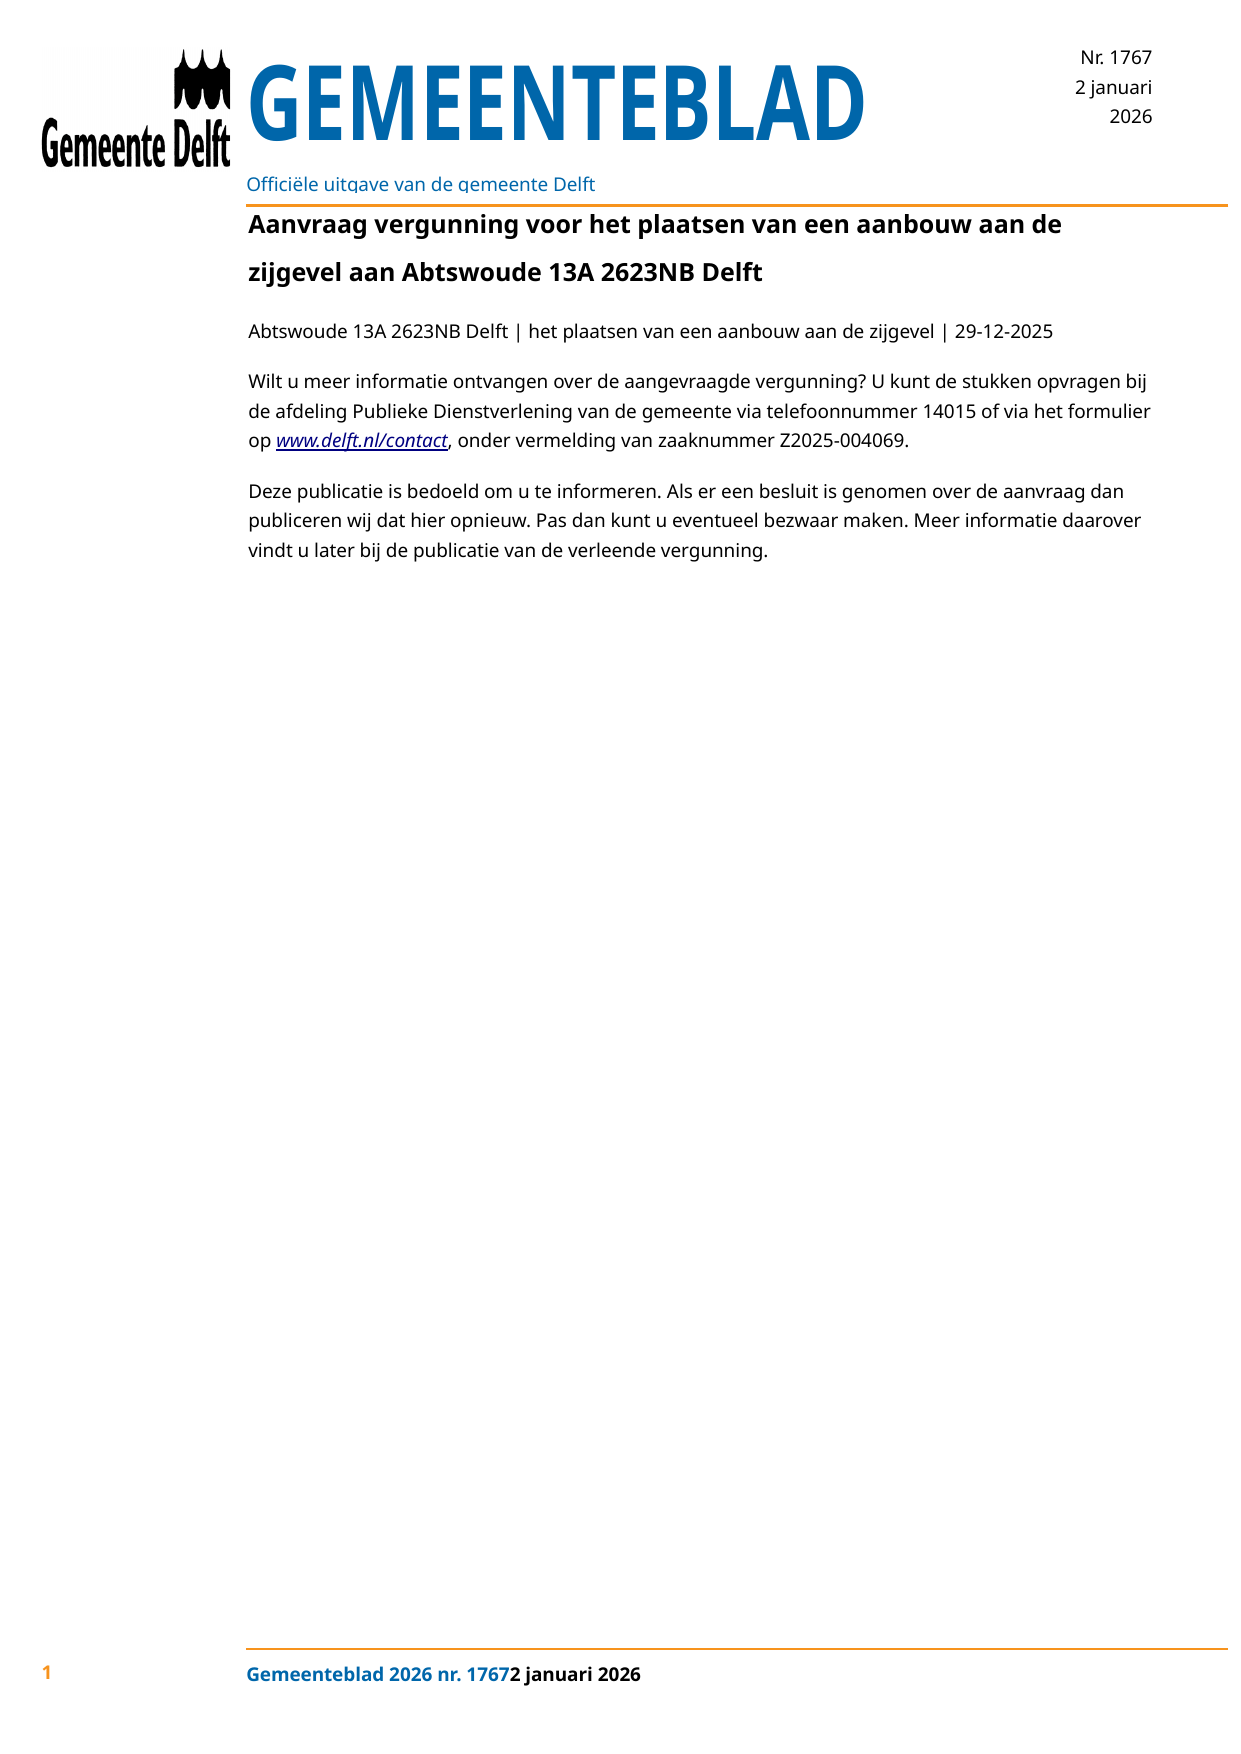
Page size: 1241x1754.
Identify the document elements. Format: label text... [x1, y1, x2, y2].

text Aanvraag vergunning voor het plaatsen van een aanbouw aan de zijgevel aan Abtswoude 13A 2623NB Delft [248, 207, 1152, 288]
text Abtswoude 13A 2623NB Delft | het plaatsen van een aanbouw aan de zijgevel | 29-12-2025 [248, 318, 1152, 344]
text Wilt u meer informatie ontvangen over de aangevraagde vergunning? U kunt de stukken opvragen bij de afdeling Publieke Dienstverlening van de gemeente via telefoonnummer 14015 of via het formulier op www.delft.nl/contact, onder vermelding van zaaknummer Z2025-004069. [248, 368, 1152, 453]
text Deze publicatie is bedoeld om u te informeren. Als er een besluit is genomen over de aanvraag dan publiceren wij dat hier opnieuw. Pas dan kunt u eventueel bezwaar maken. Meer informatie daarover vindt u later bij de publicatie van de verleende vergunning. [248, 478, 1152, 563]
picture [41, 47, 231, 172]
